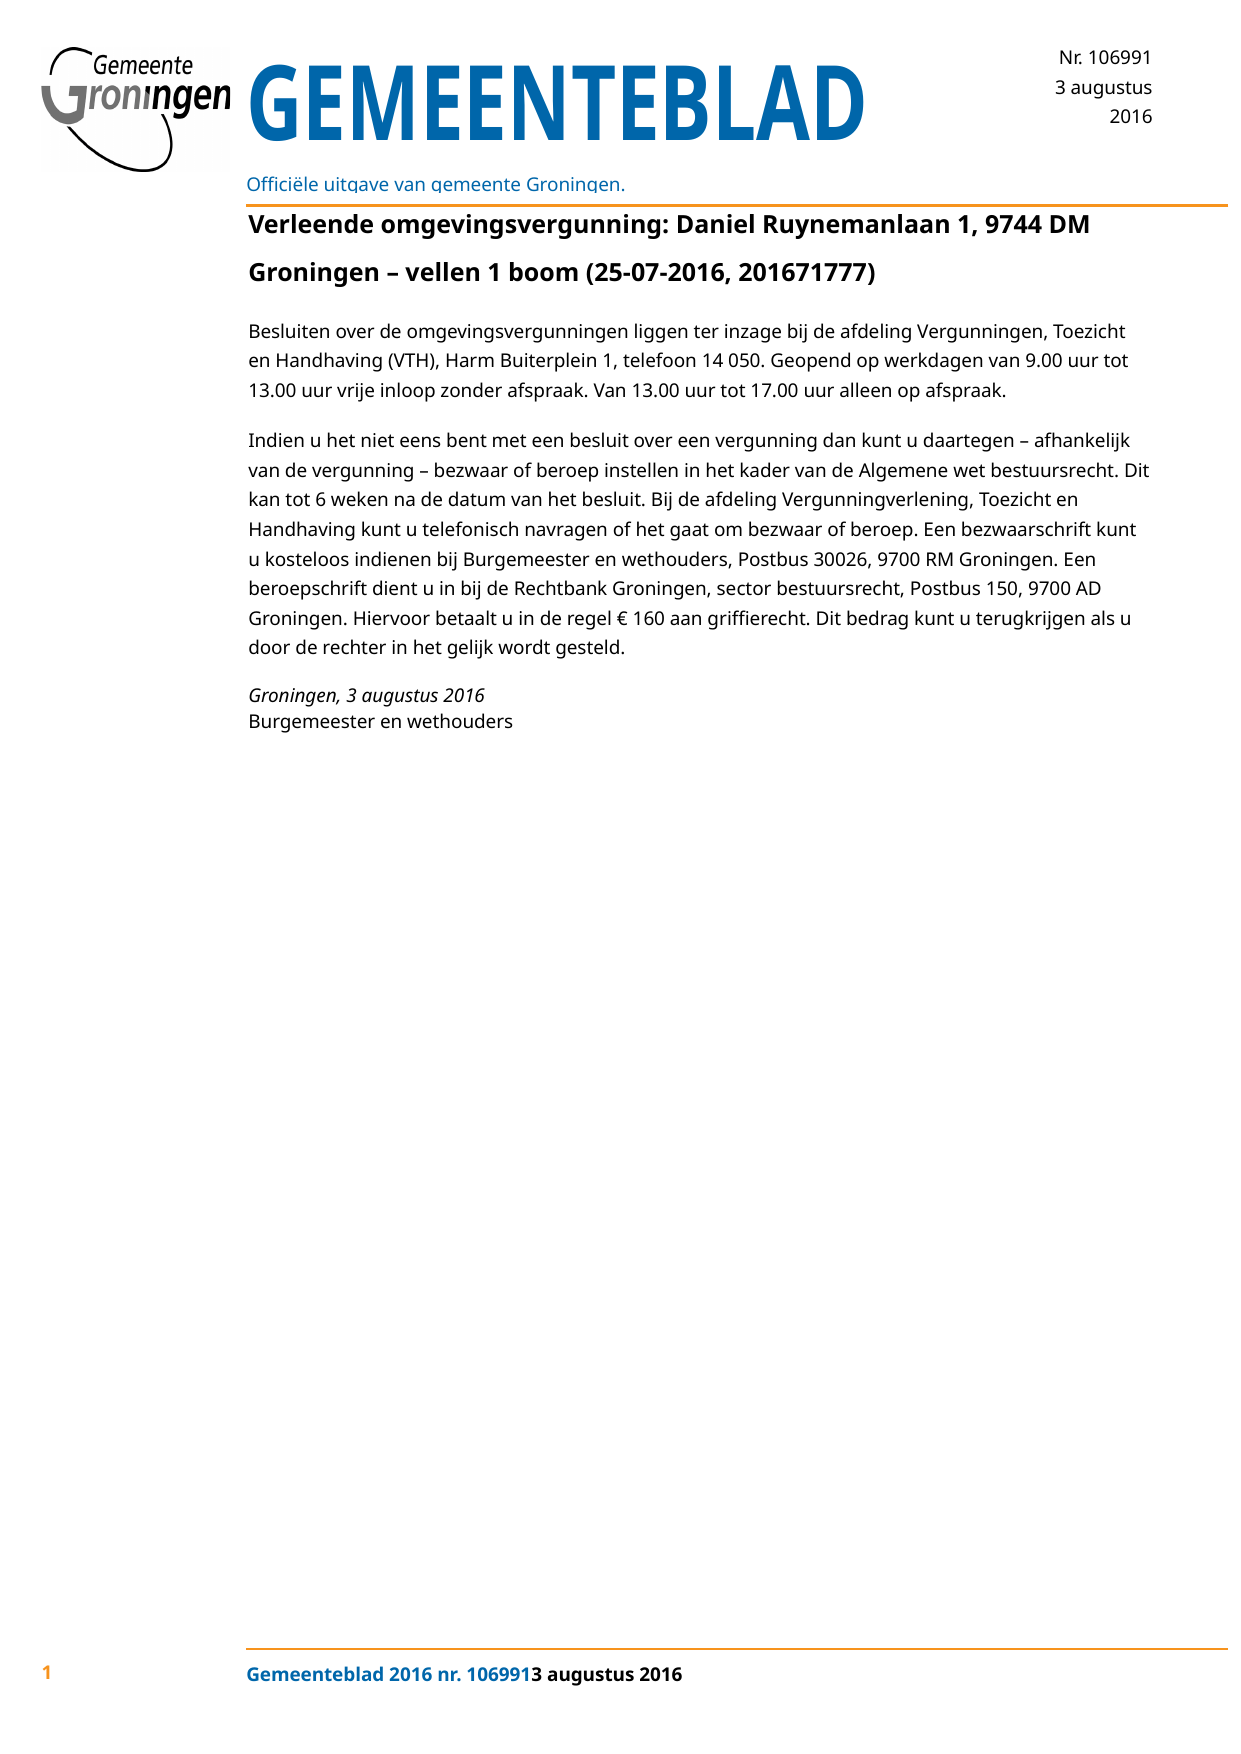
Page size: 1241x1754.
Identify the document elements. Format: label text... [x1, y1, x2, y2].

text Indien u het niet eens bent met een besluit over een vergunning dan kunt u daartegen – afhankelijk van de vergunning – bezwaar of beroep instellen in het kader van de Algemene wet bestuursrecht. Dit kan tot 6 weken na de datum van het besluit. Bij de afdeling Vergunningverlening, Toezicht en Handhaving kunt u telefonisch navragen of het gaat om bezwaar of beroep. Een bezwaarschrift kunt u kosteloos indienen bij Burgemeester en wethouders, Postbus 30026, 9700 RM Groningen. Een beroepschrift dient u in bij de Rechtbank Groningen, sector bestuursrecht, Postbus 150, 9700 AD Groningen. Hiervoor betaalt u in de regel € 160 aan griffierecht. Dit bedrag kunt u terugkrijgen als u door de rechter in het gelijk wordt gesteld. [248, 427, 1152, 660]
text Verleende omgevingsvergunning: Daniel Ruynemanlaan 1, 9744 DM Groningen – vellen 1 boom (25-07-2016, 201671777) [248, 207, 1152, 288]
picture [41, 47, 231, 172]
text Burgemeester en wethouders [248, 708, 1152, 734]
text Besluiten over de omgevingsvergunningen liggen ter inzage bij de afdeling Vergunningen, Toezicht en Handhaving (VTH), Harm Buiterplein 1, telefoon 14 050. Geopend op werkdagen van 9.00 uur tot 13.00 uur vrije inloop zonder afspraak. Van 13.00 uur tot 17.00 uur alleen op afspraak. [248, 318, 1152, 403]
text Groningen, 3 augustus 2016 [248, 682, 1152, 708]
